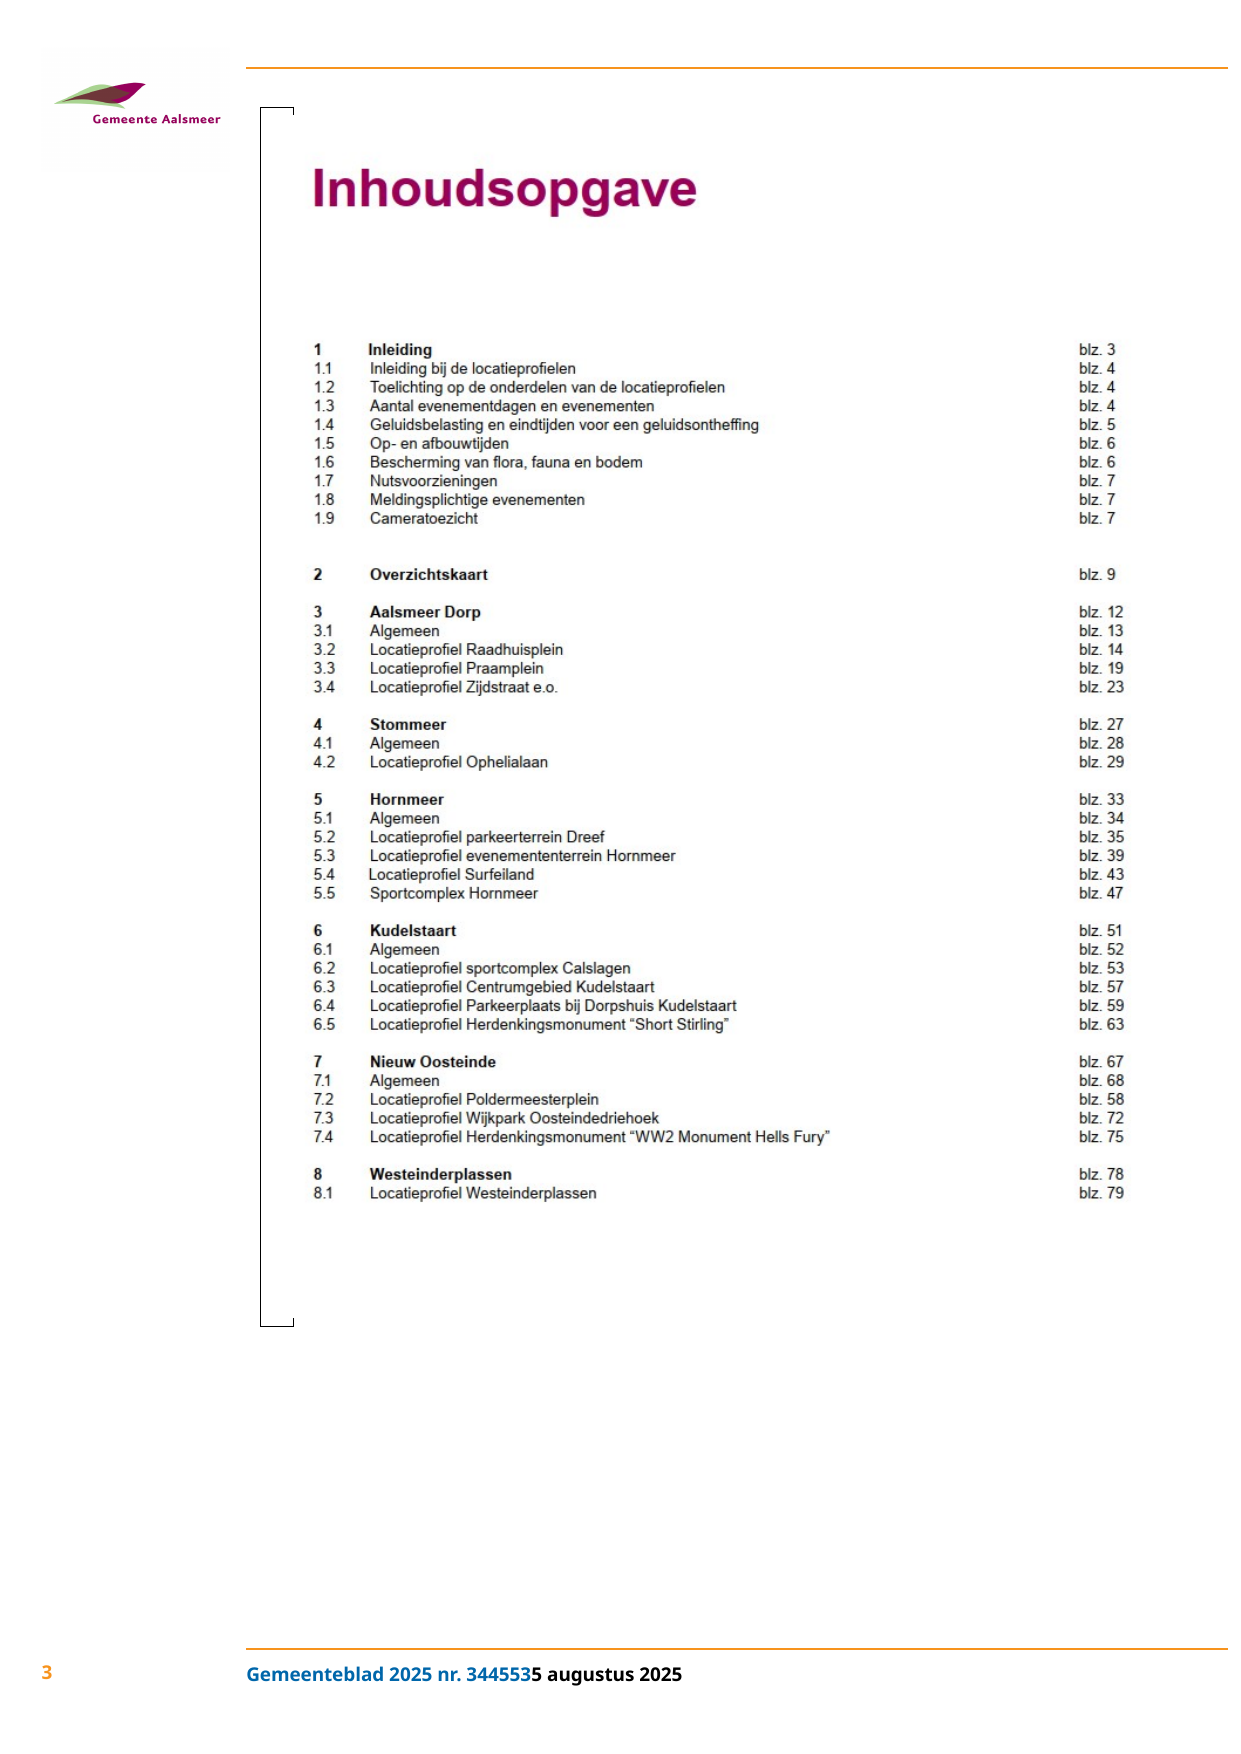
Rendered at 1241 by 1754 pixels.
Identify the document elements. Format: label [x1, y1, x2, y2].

picture [268, 115, 1173, 1318]
picture [41, 47, 231, 172]
